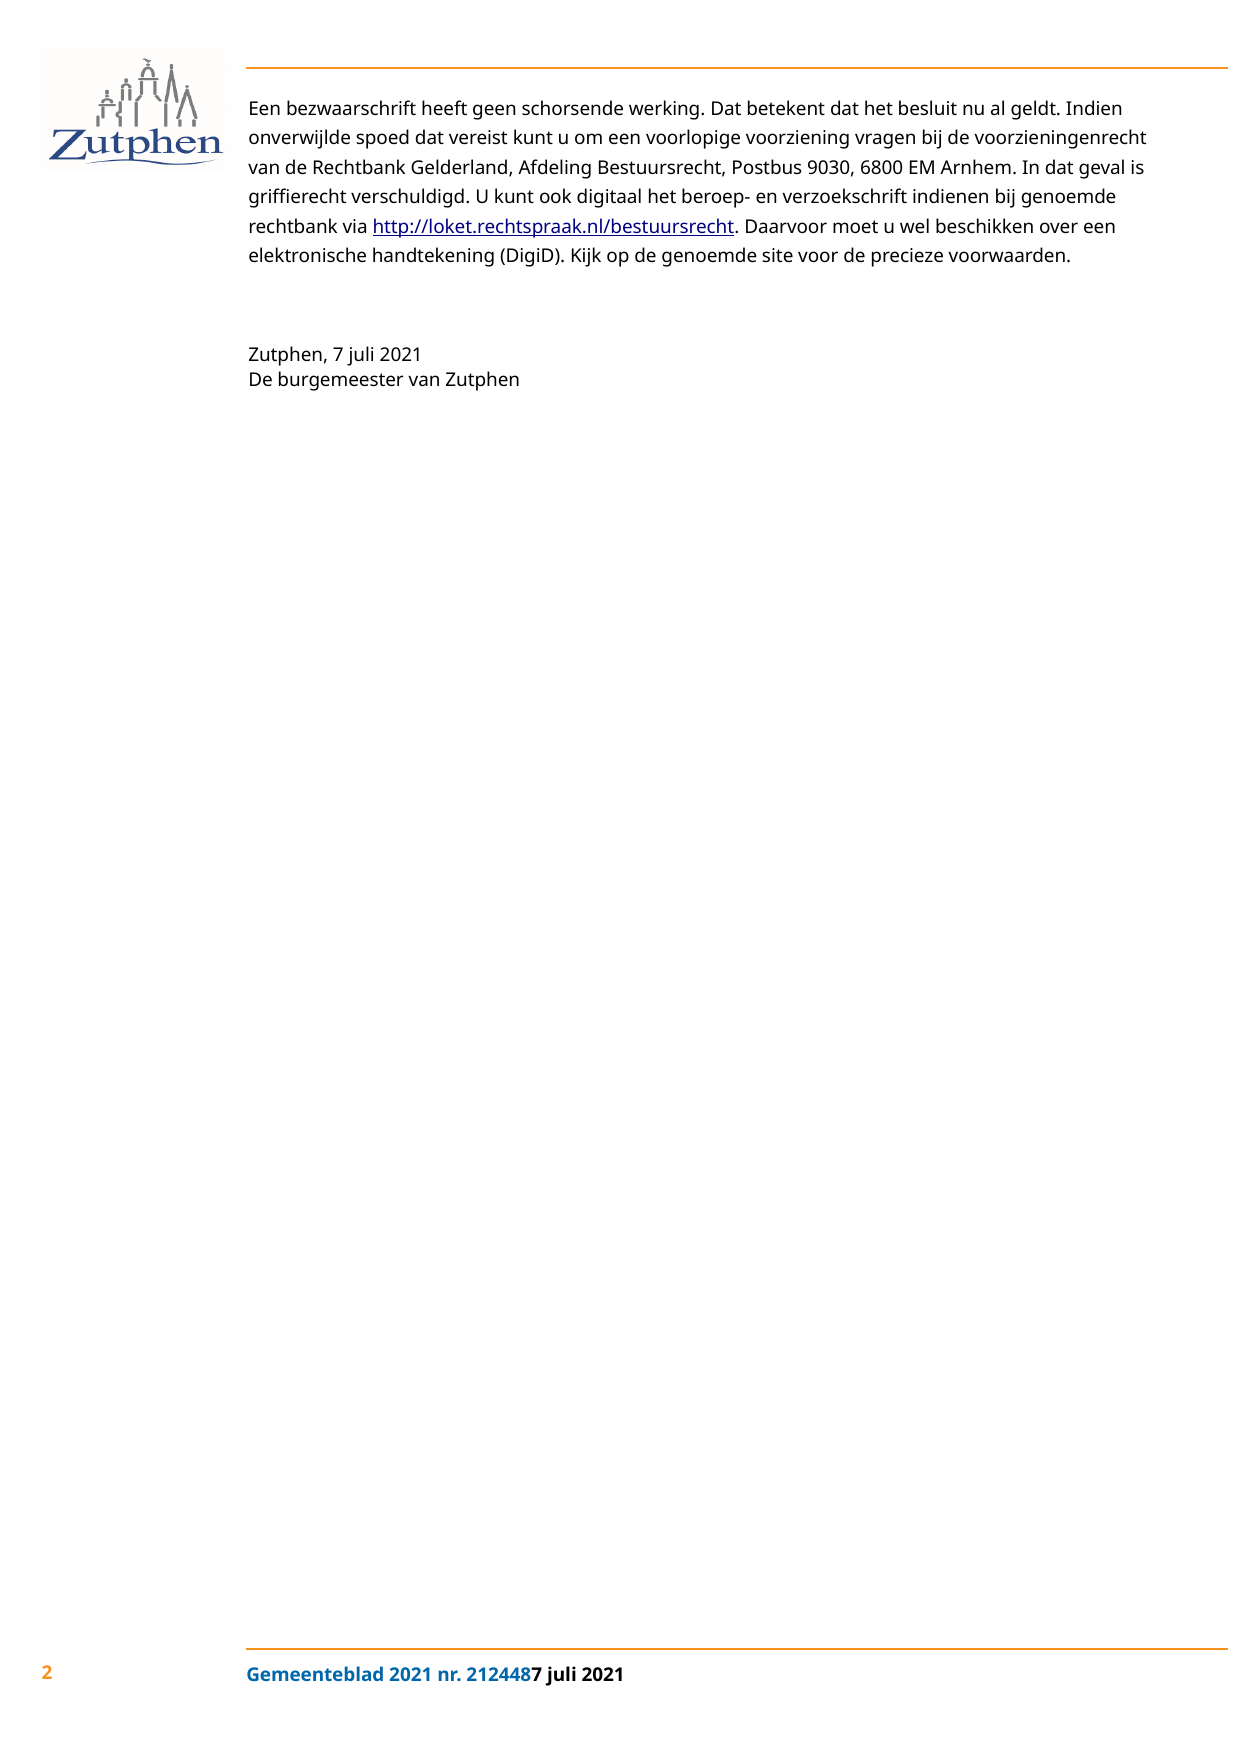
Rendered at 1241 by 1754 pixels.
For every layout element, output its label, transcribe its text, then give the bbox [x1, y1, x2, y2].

text Een bezwaarschrift heeft geen schorsende werking. Dat betekent dat het besluit nu al geldt. Indien onverwijlde spoed dat vereist kunt u om een voorlopige voorziening vragen bij de voorzieningenrecht van de Rechtbank Gelderland, Afdeling Bestuursrecht, Postbus 9030, 6800 EM Arnhem. In dat geval is griffierecht verschuldigd. U kunt ook digitaal het beroep- en verzoekschrift indienen bij genoemde rechtbank via http://loket.rechtspraak.nl/bestuursrecht. Daarvoor moet u wel beschikken over een elektronische handtekening (DigiD). Kijk op de genoemde site voor de precieze voorwaarden. [248, 95, 1152, 268]
picture [41, 47, 231, 172]
text De burgemeester van Zutphen [248, 367, 1152, 392]
text Zutphen, 7 juli 2021 [248, 341, 1152, 367]
